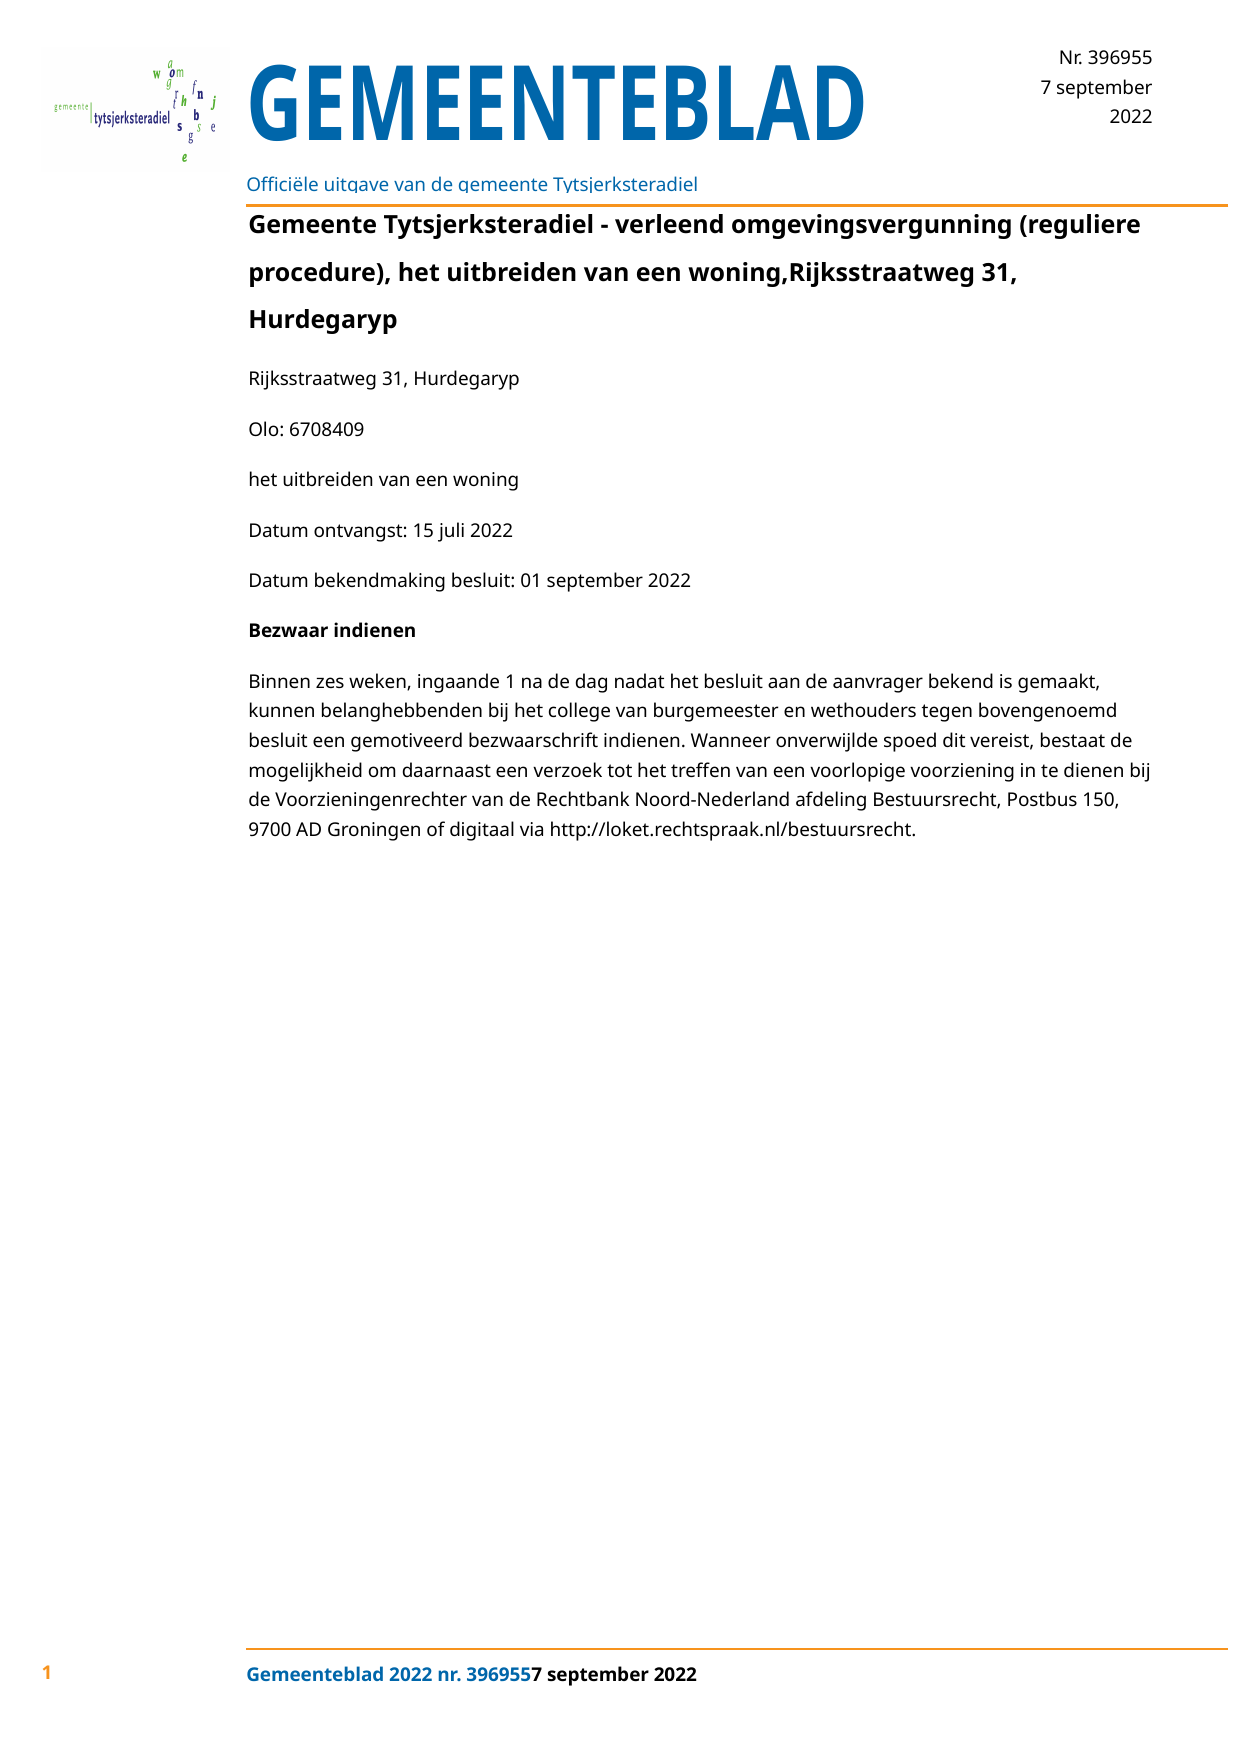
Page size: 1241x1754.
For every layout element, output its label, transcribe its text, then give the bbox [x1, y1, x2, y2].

text Olo: 6708409 [248, 416, 1152, 442]
text Binnen zes weken, ingaande 1 na de dag nadat het besluit aan de aanvrager bekend is gemaakt, kunnen belanghebbenden bij het college van burgemeester en wethouders tegen bovengenoemd besluit een gemotiveerd bezwaarschrift indienen. Wanneer onverwijlde spoed dit vereist, bestaat de mogelijkheid om daarnaast een verzoek tot het treffen van een voorlopige voorziening in te dienen bij de Voorzieningenrechter van de Rechtbank Noord-Nederland afdeling Bestuursrecht, Postbus 150, 9700 AD Groningen of digitaal via http://loket.rechtspraak.nl/bestuursrecht. [248, 668, 1152, 842]
picture [41, 47, 231, 172]
text Datum ontvangst: 15 juli 2022 [248, 517, 1152, 542]
text Gemeente Tytsjerksteradiel - verleend omgevingsvergunning (reguliere procedure), het uitbreiden van een woning,Rijksstraatweg 31, Hurdegaryp [248, 207, 1152, 336]
text Rijksstraatweg 31, Hurdegaryp [248, 366, 1152, 391]
text Bezwaar indienen [248, 618, 1152, 643]
text Datum bekendmaking besluit: 01 september 2022 [248, 567, 1152, 593]
text het uitbreiden van een woning [248, 466, 1152, 492]
